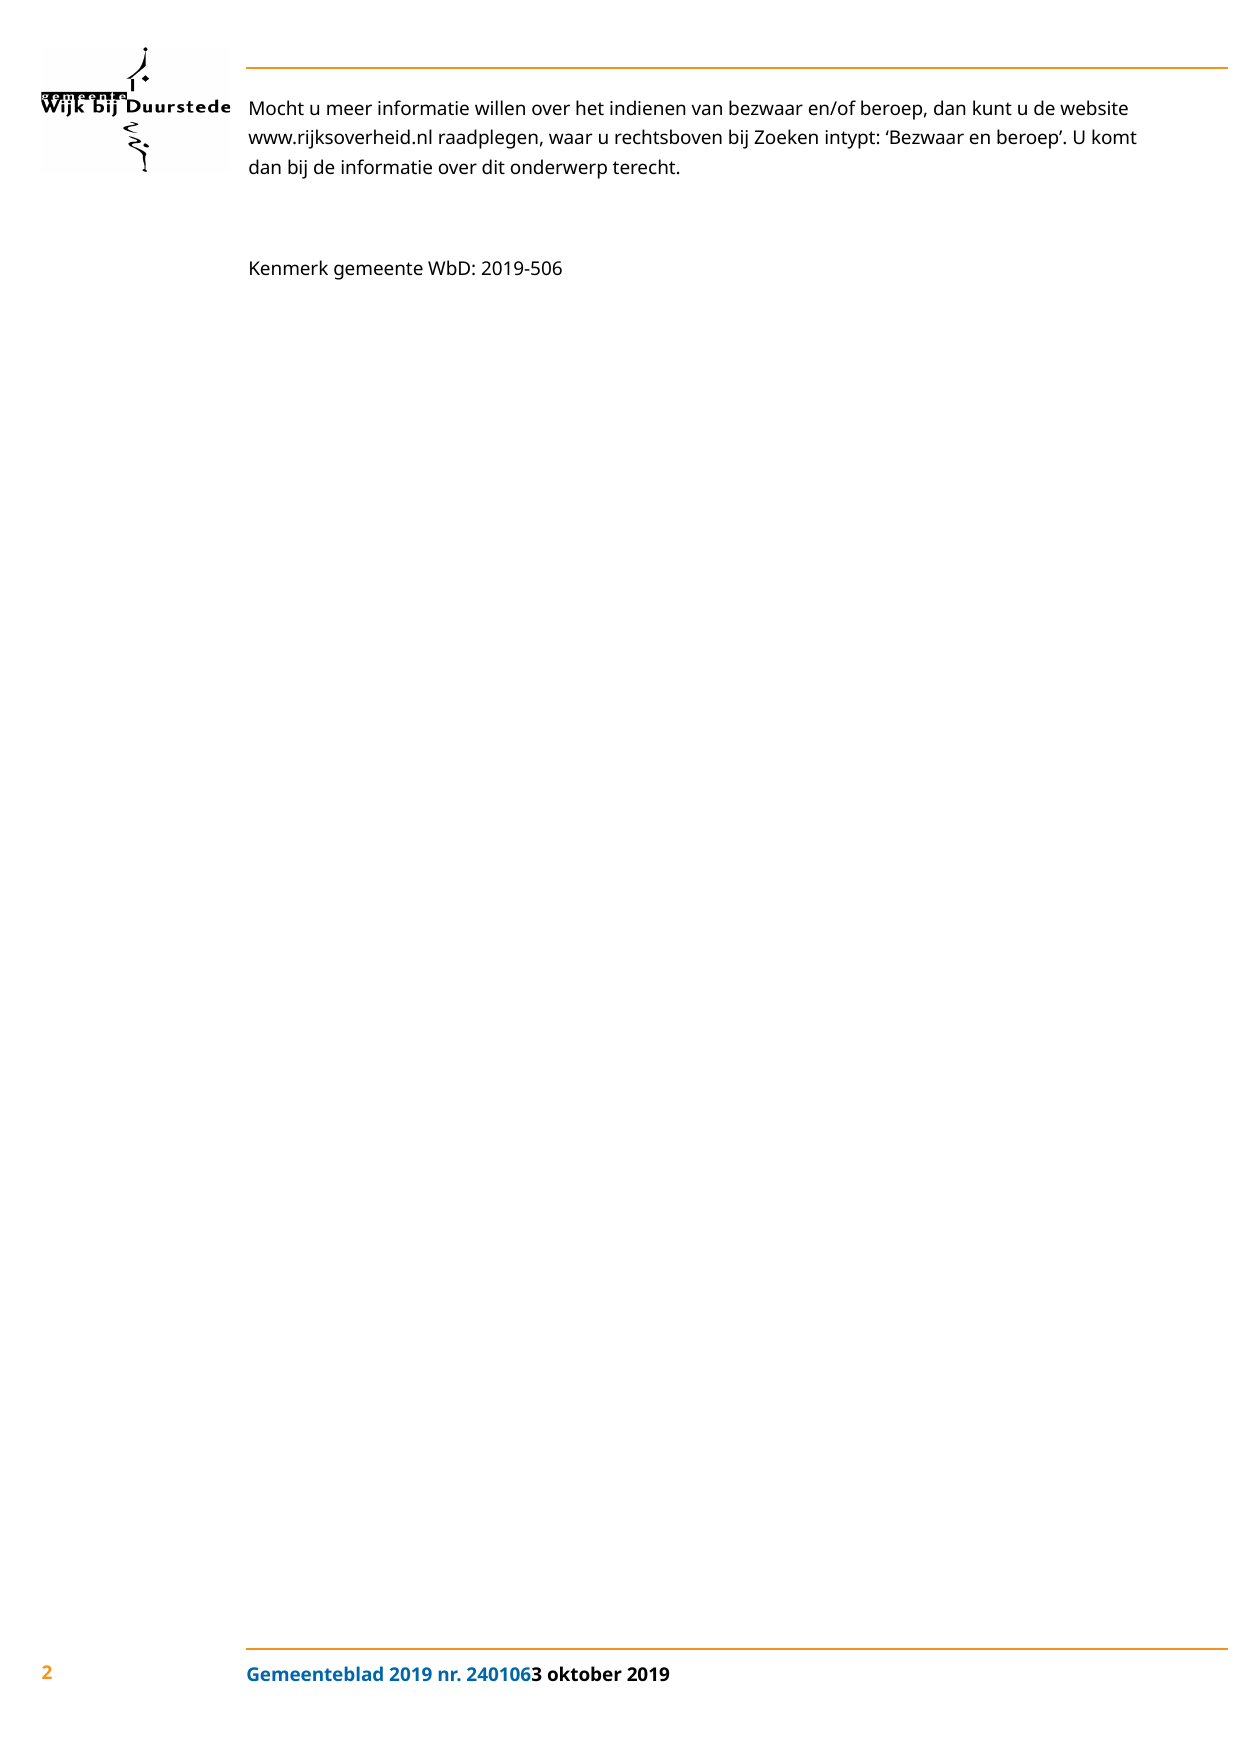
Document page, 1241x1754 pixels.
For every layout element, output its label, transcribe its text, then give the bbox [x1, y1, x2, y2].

picture [41, 47, 231, 172]
text Mocht u meer informatie willen over het indienen van bezwaar en/of beroep, dan kunt u de website www.rijksoverheid.nl raadplegen, waar u rechtsboven bij Zoeken intypt: ‘Bezwaar en beroep’. U komt dan bij de informatie over dit onderwerp terecht. [248, 95, 1152, 180]
text Kenmerk gemeente WbD: 2019-506 [248, 255, 1152, 281]
